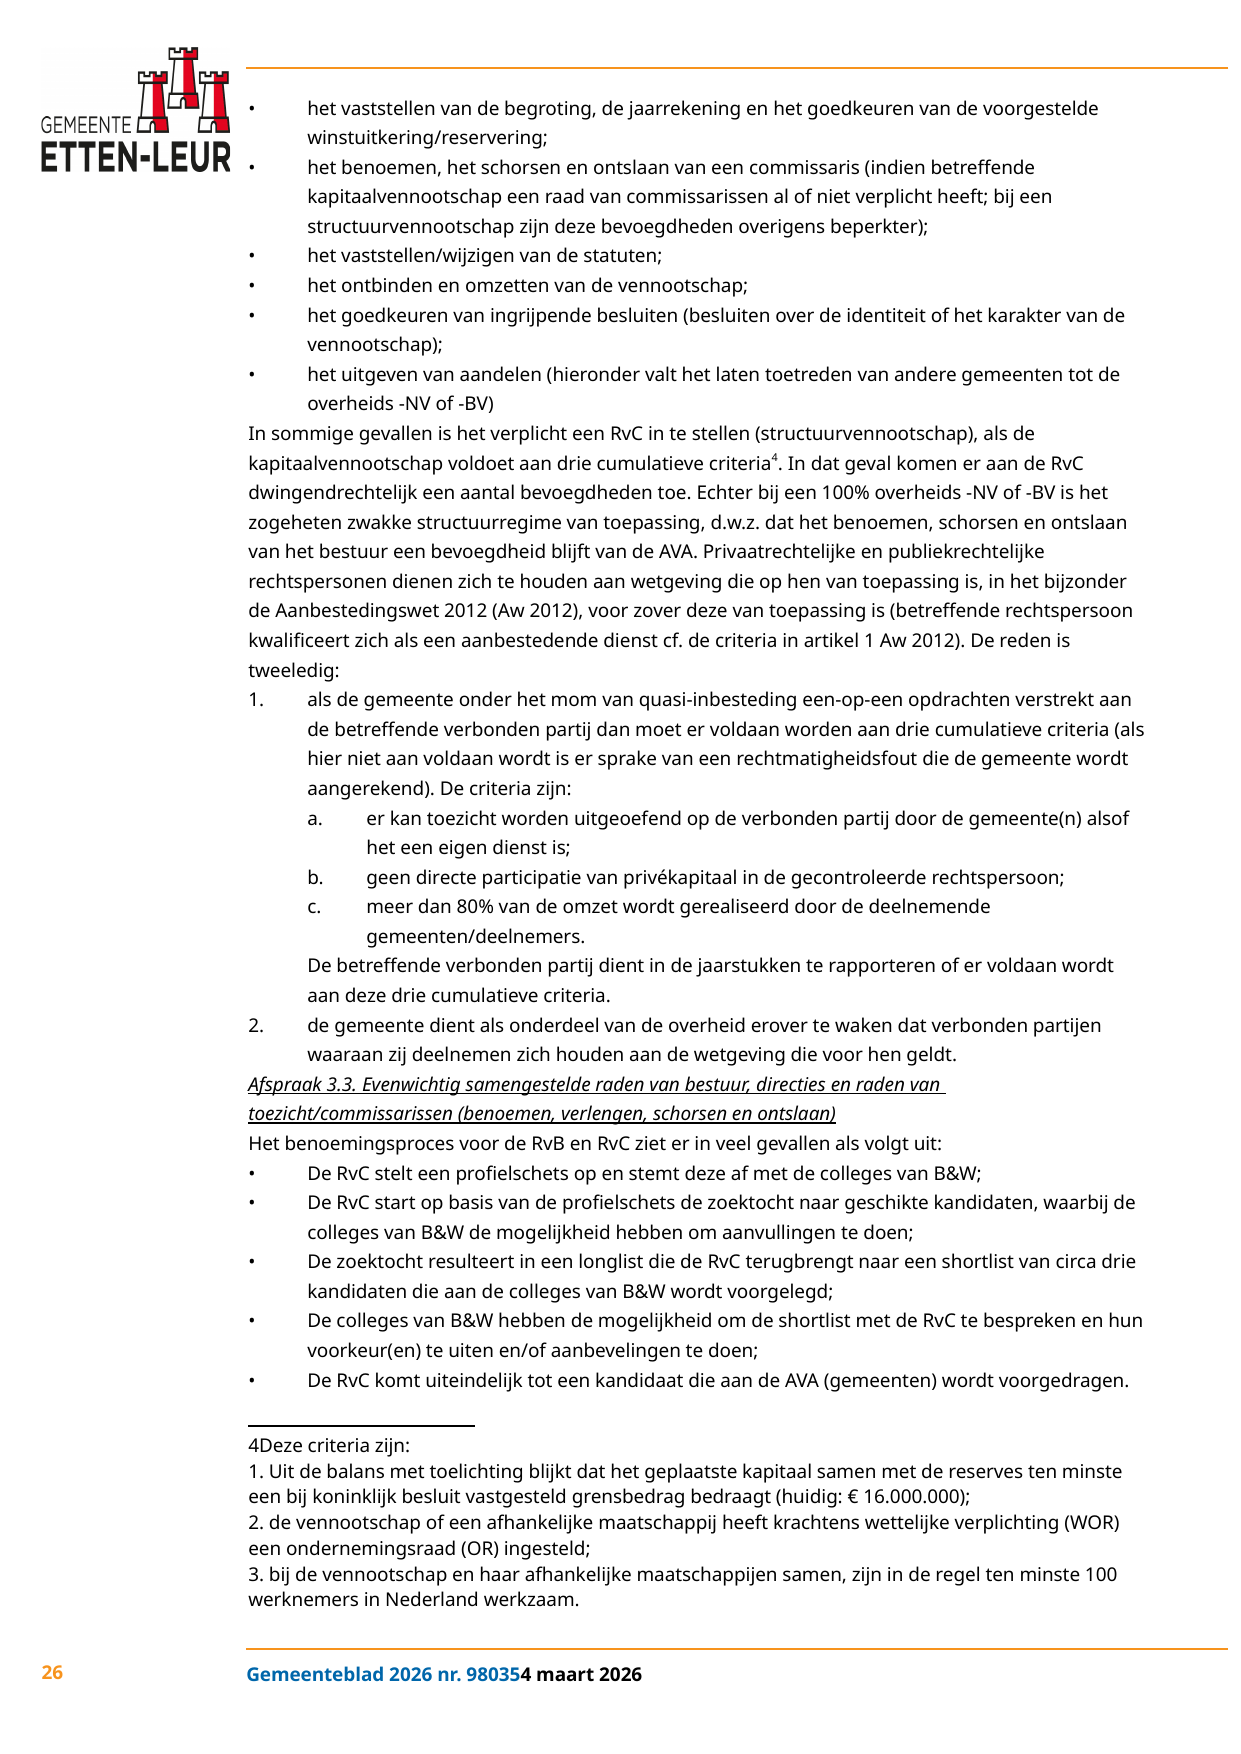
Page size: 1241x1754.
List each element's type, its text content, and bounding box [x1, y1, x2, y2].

list De RvC stelt een profielschets op en stemt deze af met de colleges van B&W; [248, 1160, 1152, 1186]
list de gemeente dient als onderdeel van de overheid erover te waken dat verbonden partijen waaraan zij deelnemen zich houden aan de wetgeving die voor hen geldt. [248, 1012, 1152, 1067]
list De RvC start op basis van de profielschets de zoektocht naar geschikte kandidaten, waarbij de colleges van B&W de mogelijkheid hebben om aanvullingen te doen; [248, 1189, 1152, 1245]
text Het benoemingsproces voor de RvB en RvC ziet er in veel gevallen als volgt uit: [248, 1130, 1152, 1156]
list het uitgeven van aandelen (hieronder valt het laten toetreden van andere gemeenten tot de overheids -NV of -BV) [248, 361, 1152, 416]
text 1. Uit de balans met toelichting blijkt dat het geplaatste kapitaal samen met de reserves ten minste een bij koninklijk besluit vastgesteld grensbedrag bedraagt (huidig: € 16.000.000); [248, 1458, 1152, 1509]
text Deze criteria zijn: [248, 1432, 1152, 1458]
list het vaststellen van de begroting, de jaarrekening en het goedkeuren van de voorgestelde winstuitkering/reservering; [248, 95, 1152, 150]
list het ontbinden en omzetten van de vennootschap; [248, 272, 1152, 298]
list De betreffende verbonden partij dient in de jaarstukken te rapporteren of er voldaan wordt aan deze drie cumulatieve criteria. [248, 953, 1152, 1008]
text 2. de vennootschap of een afhankelijke maatschappij heeft krachtens wettelijke verplichting (WOR) een ondernemingsraad (OR) ingesteld; [248, 1509, 1152, 1561]
list De RvC komt uiteindelijk tot een kandidaat die aan de AVA (gemeenten) wordt voorgedragen. [248, 1367, 1152, 1393]
list als de gemeente onder het mom van quasi-inbesteding een-op-een opdrachten verstrekt aan de betreffende verbonden partij dan moet er voldaan worden aan drie cumulatieve criteria (als hier niet aan voldaan wordt is er sprake van een rechtmatigheidsfout die de gemeente wordt aangerekend). De criteria zijn: [248, 686, 1152, 801]
list geen directe participatie van privékapitaal in de gecontroleerde rechtspersoon; [307, 864, 1152, 890]
list het vaststellen/wijzigen van de statuten; [248, 243, 1152, 268]
list er kan toezicht worden uitgeoefend op de verbonden partij door de gemeente(n) alsof het een eigen dienst is; [307, 805, 1152, 860]
list meer dan 80% van de omzet wordt gerealiseerd door de deelnemende gemeenten/deelnemers. [307, 893, 1152, 949]
list het goedkeuren van ingrijpende besluiten (besluiten over de identiteit of het karakter van de vennootschap); [248, 302, 1152, 357]
text Afspraak 3.3. Evenwichtig samengestelde raden van bestuur, directies en raden van toezicht/commissarissen (benoemen, verlengen, schorsen en ontslaan) [248, 1071, 1152, 1126]
text In sommige gevallen is het verplicht een RvC in te stellen (structuurvennootschap), als de kapitaalvennootschap voldoet aan drie cumulatieve criteria. In dat geval komen er aan de RvC dwingendrechtelijk een aantal bevoegdheden toe. Echter bij een 100% overheids -NV of -BV is het zogeheten zwakke structuurregime van toepassing, d.w.z. dat het benoemen, schorsen en ontslaan van het bestuur een bevoegdheid blijft van de AVA. Privaatrechtelijke en publiekrechtelijke rechtspersonen dienen zich te houden aan wetgeving die op hen van toepassing is, in het bijzonder de Aanbestedingswet 2012 (Aw 2012), voor zover deze van toepassing is (betreffende rechtspersoon kwalificeert zich als een aanbestedende dienst cf. de criteria in artikel 1 Aw 2012). De reden is tweeledig: [248, 420, 1152, 683]
list het benoemen, het schorsen en ontslaan van een commissaris (indien betreffende kapitaalvennootschap een raad van commissarissen al of niet verplicht heeft; bij een structuurvennootschap zijn deze bevoegdheden overigens beperkter); [248, 154, 1152, 239]
text 3. bij de vennootschap en haar afhankelijke maatschappijen samen, zijn in de regel ten minste 100 werknemers in Nederland werkzaam. [248, 1561, 1152, 1612]
list De colleges van B&W hebben de mogelijkheid om de shortlist met de RvC te bespreken en hun voorkeur(en) te uiten en/of aanbevelingen te doen; [248, 1308, 1152, 1363]
picture [41, 47, 231, 172]
list De zoektocht resulteert in een longlist die de RvC terugbrengt naar een shortlist van circa drie kandidaten die aan de colleges van B&W wordt voorgelegd; [248, 1248, 1152, 1304]
